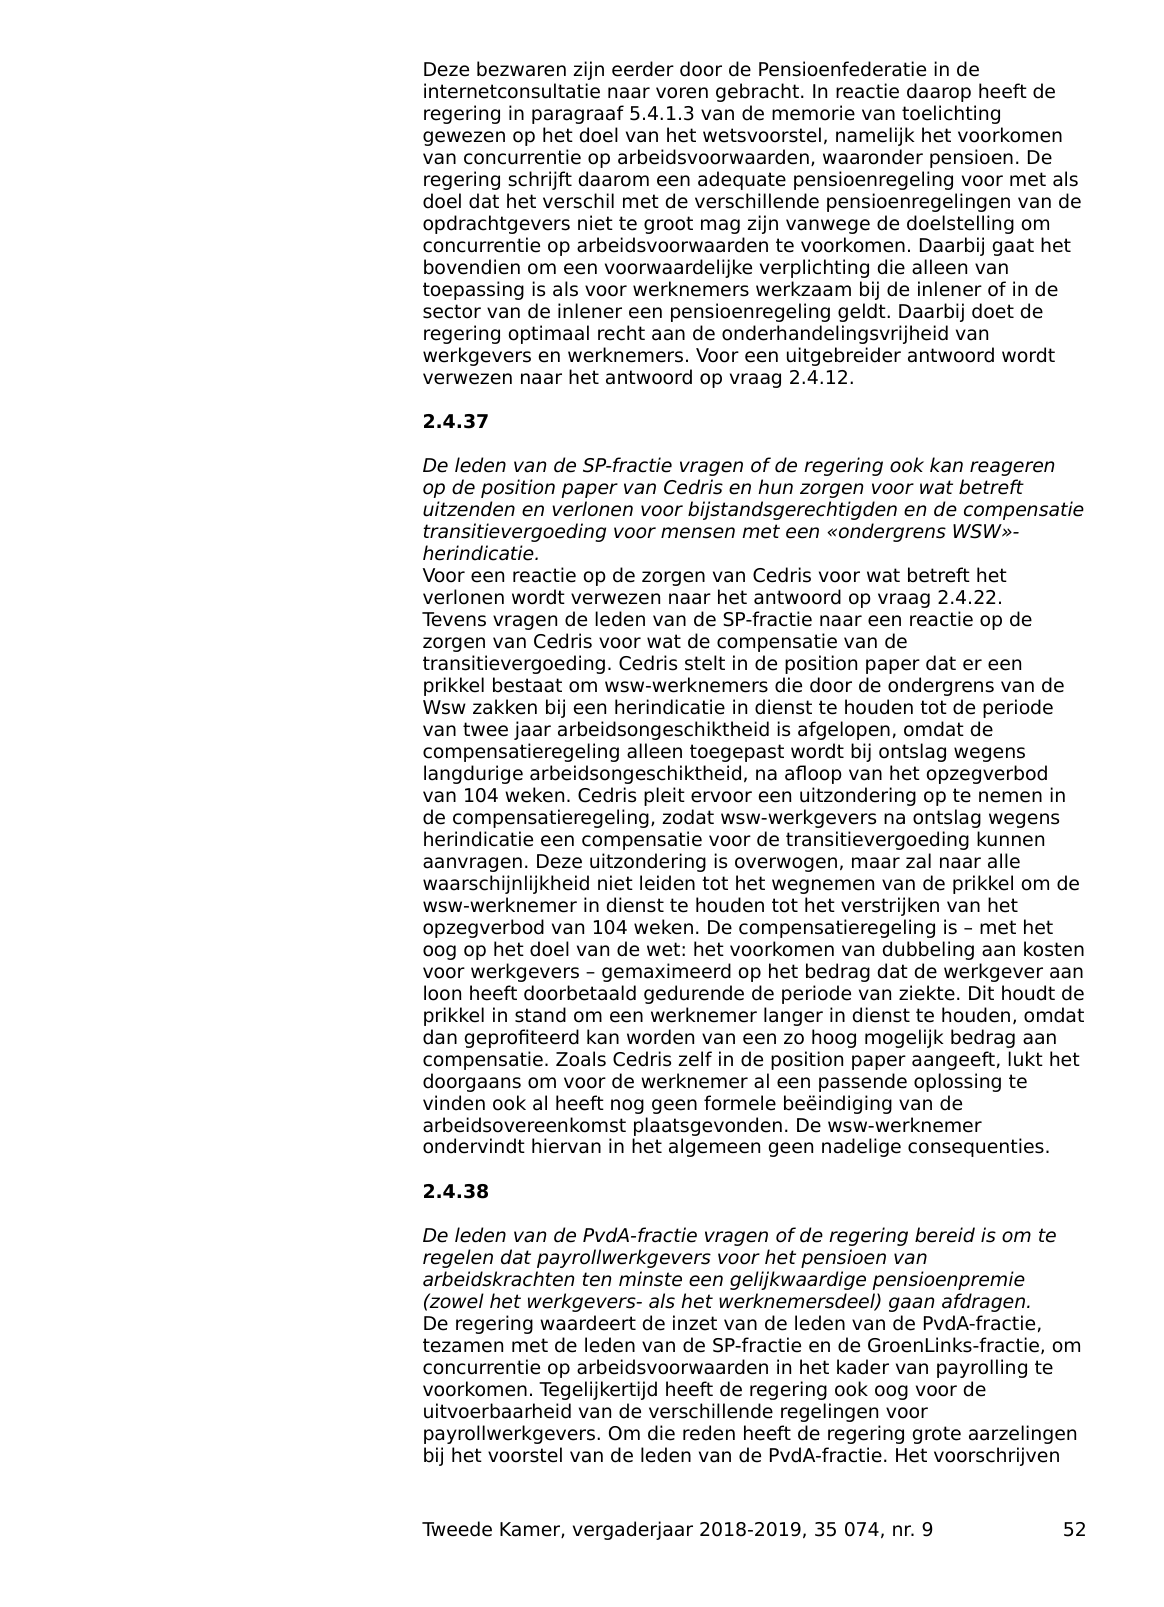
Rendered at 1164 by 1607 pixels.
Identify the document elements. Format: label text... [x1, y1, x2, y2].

subtitle 2.4.37 [422, 411, 1087, 433]
subtitle 2.4.38 [422, 1181, 1087, 1203]
text Deze bezwaren zijn eerder door de Pensioenfederatie in de internetconsultatie naar voren gebracht. In reactie daarop heeft de regering in paragraaf 5.4.1.3 van de memorie van toelichting gewezen op het doel van het wetsvoorstel, namelijk het voorkomen van concurrentie op arbeidsvoorwaarden, waaronder pensioen. De regering schrijft daarom een adequate pensioenregeling voor met als doel dat het verschil met de verschillende pensioenregelingen van de opdrachtgevers niet te groot mag zijn vanwege de doelstelling om concurrentie op arbeidsvoorwaarden te voorkomen. Daarbij gaat het bovendien om een voorwaardelijke verplichting die alleen van toepassing is als voor werknemers werkzaam bij de inlener of in de sector van de inlener een pensioenregeling geldt. Daarbij doet de regering optimaal recht aan de onderhandelingsvrijheid van werkgevers en werknemers. Voor een uitgebreider antwoord wordt verwezen naar het antwoord op vraag 2.4.12. [422, 59, 1087, 389]
text Tevens vragen de leden van de SP-fractie naar een reactie op de zorgen van Cedris voor wat de compensatie van de transitievergoeding. Cedris stelt in de position paper dat er een prikkel bestaat om wsw-werknemers die door de ondergrens van de Wsw zakken bij een herindicatie in dienst te houden tot de periode van twee jaar arbeidsongeschiktheid is afgelopen, omdat de compensatieregeling alleen toegepast wordt bij ontslag wegens langdurige arbeidsongeschiktheid, na afloop van het opzegverbod van 104 weken. Cedris pleit ervoor een uitzondering op te nemen in de compensatieregeling, zodat wsw-werkgevers na ontslag wegens herindicatie een compensatie voor de transitievergoeding kunnen aanvragen. Deze uitzondering is overwogen, maar zal naar alle waarschijnlijkheid niet leiden tot het wegnemen van de prikkel om de wsw-werknemer in dienst te houden tot het verstrijken van het opzegverbod van 104 weken. De compensatieregeling is – met het oog op het doel van de wet: het voorkomen van dubbeling aan kosten voor werkgevers – gemaximeerd op het bedrag dat de werkgever aan loon heeft doorbetaald gedurende de periode van ziekte. Dit houdt de prikkel in stand om een werknemer langer in dienst te houden, omdat dan geprofiteerd kan worden van een zo hoog mogelijk bedrag aan compensatie. Zoals Cedris zelf in de position paper aangeeft, lukt het doorgaans om voor de werknemer al een passende oplossing te vinden ook al heeft nog geen formele beëindiging van de arbeidsovereenkomst plaatsgevonden. De wsw-werknemer ondervindt hiervan in het algemeen geen nadelige consequenties. [422, 609, 1087, 1158]
text De leden van de SP-fractie vragen of de regering ook kan reageren op de position paper van Cedris en hun zorgen voor wat betreft uitzenden en verlonen voor bijstandsgerechtigden en de compensatie transitievergoeding voor mensen met een «ondergrens WSW»-herindicatie. [422, 455, 1087, 565]
text De leden van de PvdA-fractie vragen of de regering bereid is om te regelen dat payrollwerkgevers voor het pensioen van arbeidskrachten ten minste een gelijkwaardige pensioenpremie (zowel het werkgevers- als het werknemersdeel) gaan afdragen. [422, 1225, 1087, 1313]
text De regering waardeert de inzet van de leden van de PvdA-fractie, tezamen met de leden van de SP-fractie en de GroenLinks-fractie, om concurrentie op arbeidsvoorwaarden in het kader van payrolling te voorkomen. Tegelijkertijd heeft de regering ook oog voor de uitvoerbaarheid van de verschillende regelingen voor payrollwerkgevers. Om die reden heeft de regering grote aarzelingen bij het voorstel van de leden van de PvdA-fractie. Het voorschrijven [422, 1313, 1087, 1467]
text Voor een reactie op de zorgen van Cedris voor wat betreft het verlonen wordt verwezen naar het antwoord op vraag 2.4.22. [422, 565, 1087, 609]
